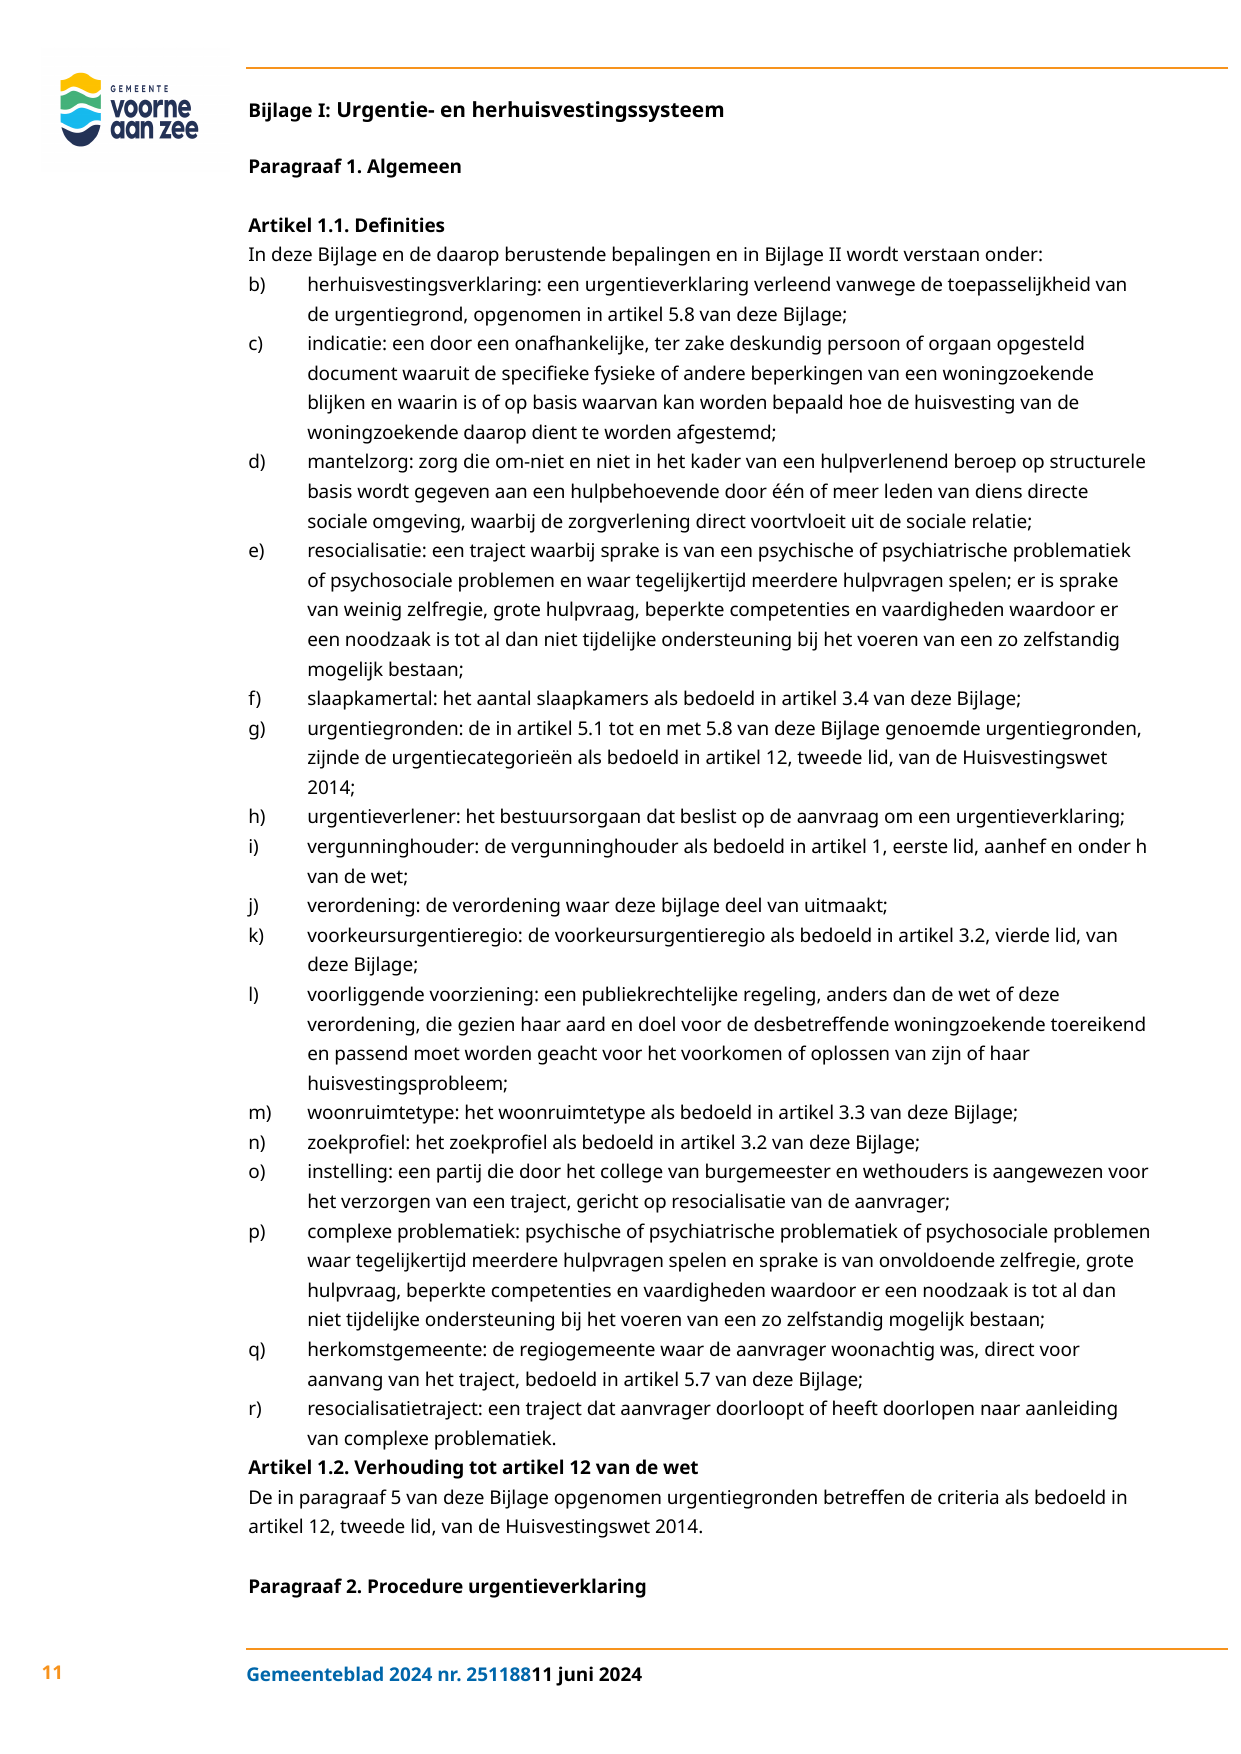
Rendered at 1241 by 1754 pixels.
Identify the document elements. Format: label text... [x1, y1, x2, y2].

list complexe problematiek: psychische of psychiatrische problematiek of psychosociale problemen waar tegelijkertijd meerdere hulpvragen spelen en sprake is van onvoldoende zelfregie, grote hulpvraag, beperkte competenties en vaardigheden waardoor er een noodzaak is tot al dan niet tijdelijke ondersteuning bij het voeren van een zo zelfstandig mogelijk bestaan; [248, 1218, 1152, 1332]
list resocialisatie: een traject waarbij sprake is van een psychische of psychiatrische problematiek of psychosociale problemen en waar tegelijkertijd meerdere hulpvragen spelen; er is sprake van weinig zelfregie, grote hulpvraag, beperkte competenties en vaardigheden waardoor er een noodzaak is tot al dan niet tijdelijke ondersteuning bij het voeren van een zo zelfstandig mogelijk bestaan; [248, 537, 1152, 682]
text Paragraaf 2. Procedure urgentieverklaring [248, 1573, 1152, 1599]
text Bijlage I: Urgentie- en herhuisvestingssysteem [248, 95, 1152, 123]
list woonruimtetype: het woonruimtetype als bedoeld in artikel 3.3 van deze Bijlage; [248, 1099, 1152, 1125]
list voorkeursurgentieregio: de voorkeursurgentieregio als bedoeld in artikel 3.2, vierde lid, van deze Bijlage; [248, 922, 1152, 977]
text Artikel 1.1. Definities [248, 212, 1152, 238]
text In deze Bijlage en de daarop berustende bepalingen en in Bijlage II wordt verstaan onder: [248, 242, 1152, 267]
list herkomstgemeente: de regiogemeente waar de aanvrager woonachtig was, direct voor aanvang van het traject, bedoeld in artikel 5.7 van deze Bijlage; [248, 1336, 1152, 1392]
list voorliggende voorziening: een publiekrechtelijke regeling, anders dan de wet of deze verordening, die gezien haar aard en doel voor de desbetreffende woningzoekende toereikend en passend moet worden geacht voor het voorkomen of oplossen van zijn of haar huisvestingsprobleem; [248, 981, 1152, 1096]
list verordening: de verordening waar deze bijlage deel van uitmaakt; [248, 892, 1152, 918]
list resocialisatietraject: een traject dat aanvrager doorloopt of heeft doorlopen naar aanleiding van complexe problematiek. [248, 1395, 1152, 1451]
list vergunninghouder: de vergunninghouder als bedoeld in artikel 1, eerste lid, aanhef en onder h van de wet; [248, 833, 1152, 889]
list zoekprofiel: het zoekprofiel als bedoeld in artikel 3.2 van deze Bijlage; [248, 1129, 1152, 1155]
list mantelzorg: zorg die om-niet en niet in het kader van een hulpverlenend beroep op structurele basis wordt gegeven aan een hulpbehoevende door één of meer leden van diens directe sociale omgeving, waarbij de zorgverlening direct voortvloeit uit de sociale relatie; [248, 449, 1152, 534]
text Artikel 1.2. Verhouding tot artikel 12 van de wet [248, 1454, 1152, 1480]
list indicatie: een door een onafhankelijke, ter zake deskundig persoon of orgaan opgesteld document waaruit de specifieke fysieke of andere beperkingen van een woningzoekende blijken en waarin is of op basis waarvan kan worden bepaald hoe de huisvesting van de woningzoekende daarop dient te worden afgestemd; [248, 330, 1152, 445]
picture [41, 47, 231, 172]
list urgentiegronden: de in artikel 5.1 tot en met 5.8 van deze Bijlage genoemde urgentiegronden, zijnde de urgentiecategorieën als bedoeld in artikel 12, tweede lid, van de Huisvestingswet 2014; [248, 715, 1152, 800]
list slaapkamertal: het aantal slaapkamers als bedoeld in artikel 3.4 van deze Bijlage; [248, 685, 1152, 711]
text Paragraaf 1. Algemeen [248, 153, 1152, 179]
text De in paragraaf 5 van deze Bijlage opgenomen urgentiegronden betreffen de criteria als bedoeld in artikel 12, tweede lid, van de Huisvestingswet 2014. [248, 1484, 1152, 1539]
list instelling: een partij die door het college van burgemeester en wethouders is aangewezen voor het verzorgen van een traject, gericht op resocialisatie van de aanvrager; [248, 1159, 1152, 1214]
list herhuisvestingsverklaring: een urgentieverklaring verleend vanwege de toepasselijkheid van de urgentiegrond, opgenomen in artikel 5.8 van deze Bijlage; [248, 271, 1152, 327]
list urgentieverlener: het bestuursorgaan dat beslist op de aanvraag om een urgentieverklaring; [248, 804, 1152, 829]
